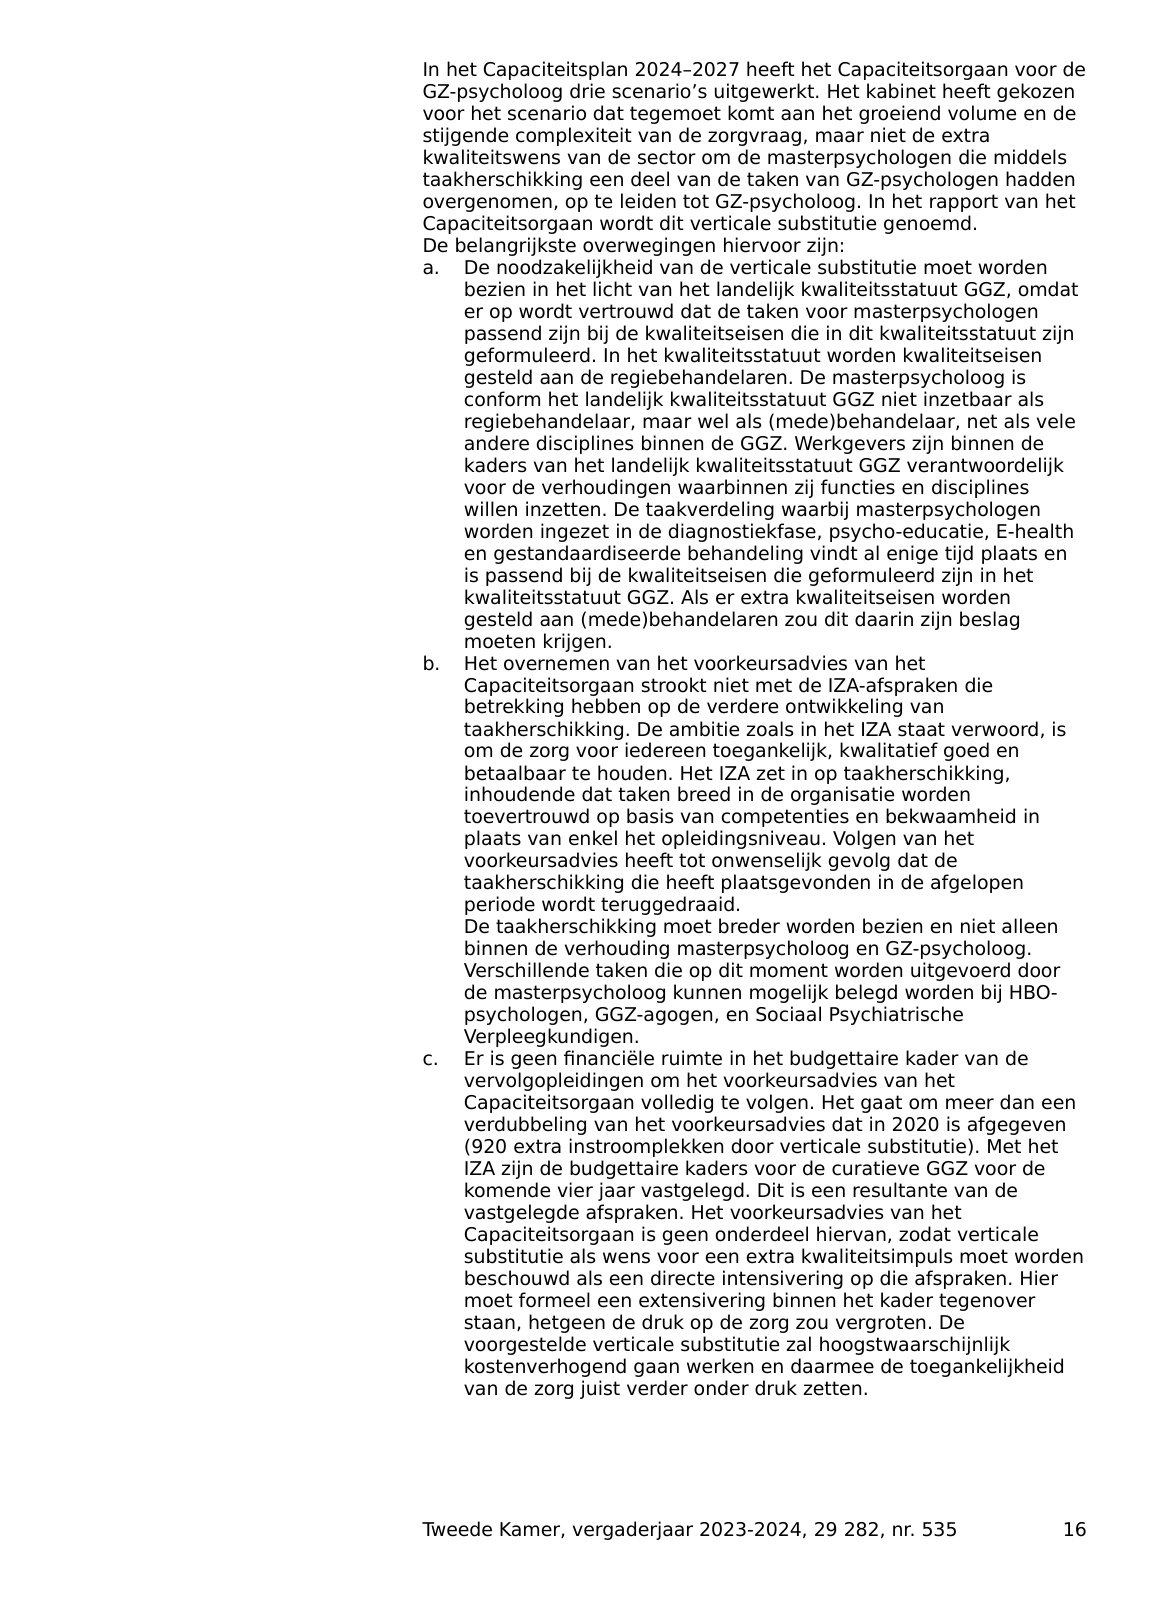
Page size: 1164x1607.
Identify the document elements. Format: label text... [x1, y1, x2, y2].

text De belangrijkste overwegingen hiervoor zijn: [422, 235, 1087, 257]
text De taakherschikking moet breder worden bezien en niet alleen binnen de verhouding masterpsycholoog en GZ-psycholoog. Verschillende taken die op dit moment worden uitgevoerd door de masterpsycholoog kunnen mogelijk belegd worden bij HBO-psychologen, GGZ-agogen, en Sociaal Psychiatrische Verpleegkundigen. [464, 916, 1087, 1048]
text b. Het overnemen van het voorkeursadvies van het Capaciteitsorgaan strookt niet met de IZA-afspraken die betrekking hebben op de verdere ontwikkeling van taakherschikking. De ambitie zoals in het IZA staat verwoord, is om de zorg voor iedereen toegankelijk, kwalitatief goed en betaalbaar te houden. Het IZA zet in op taakherschikking, inhoudende dat taken breed in de organisatie worden toevertrouwd op basis van competenties en bekwaamheid in plaats van enkel het opleidingsniveau. Volgen van het voorkeursadvies heeft tot onwenselijk gevolg dat de taakherschikking die heeft plaatsgevonden in de afgelopen periode wordt teruggedraaid. [422, 652, 1087, 916]
text a. De noodzakelijkheid van de verticale substitutie moet worden bezien in het licht van het landelijk kwaliteitsstatuut GGZ, omdat er op wordt vertrouwd dat de taken voor masterpsychologen passend zijn bij de kwaliteitseisen die in dit kwaliteitsstatuut zijn geformuleerd. In het kwaliteitsstatuut worden kwaliteitseisen gesteld aan de regiebehandelaren. De masterpsycholoog is conform het landelijk kwaliteitsstatuut GGZ niet inzetbaar als regiebehandelaar, maar wel als (mede)behandelaar, net als vele andere disciplines binnen de GGZ. Werkgevers zijn binnen de kaders van het landelijk kwaliteitsstatuut GGZ verantwoordelijk voor de verhoudingen waarbinnen zij functies en disciplines willen inzetten. De taakverdeling waarbij masterpsychologen worden ingezet in de diagnostiekfase, psycho-educatie, E-health en gestandaardiseerde behandeling vindt al enige tijd plaats en is passend bij de kwaliteitseisen die geformuleerd zijn in het kwaliteitsstatuut GGZ. Als er extra kwaliteitseisen worden gesteld aan (mede)behandelaren zou dit daarin zijn beslag moeten krijgen. [422, 257, 1087, 652]
text In het Capaciteitsplan 2024–2027 heeft het Capaciteitsorgaan voor de GZ-psycholoog drie scenario’s uitgewerkt. Het kabinet heeft gekozen voor het scenario dat tegemoet komt aan het groeiend volume en de stijgende complexiteit van de zorgvraag, maar niet de extra kwaliteitswens van de sector om de masterpsychologen die middels taakherschikking een deel van de taken van GZ-psychologen hadden overgenomen, op te leiden tot GZ-psycholoog. In het rapport van het Capaciteitsorgaan wordt dit verticale substitutie genoemd. [422, 59, 1087, 235]
text c. Er is geen financiële ruimte in het budgettaire kader van de vervolgopleidingen om het voorkeursadvies van het Capaciteitsorgaan volledig te volgen. Het gaat om meer dan een verdubbeling van het voorkeursadvies dat in 2020 is afgegeven (920 extra instroomplekken door verticale substitutie). Met het IZA zijn de budgettaire kaders voor de curatieve GGZ voor de komende vier jaar vastgelegd. Dit is een resultante van de vastgelegde afspraken. Het voorkeursadvies van het Capaciteitsorgaan is geen onderdeel hiervan, zodat verticale substitutie als wens voor een extra kwaliteitsimpuls moet worden beschouwd als een directe intensivering op die afspraken. Hier moet formeel een extensivering binnen het kader tegenover staan, hetgeen de druk op de zorg zou vergroten. De voorgestelde verticale substitutie zal hoogstwaarschijnlijk kostenverhogend gaan werken en daarmee de toegankelijkheid van de zorg juist verder onder druk zetten. [422, 1048, 1087, 1400]
